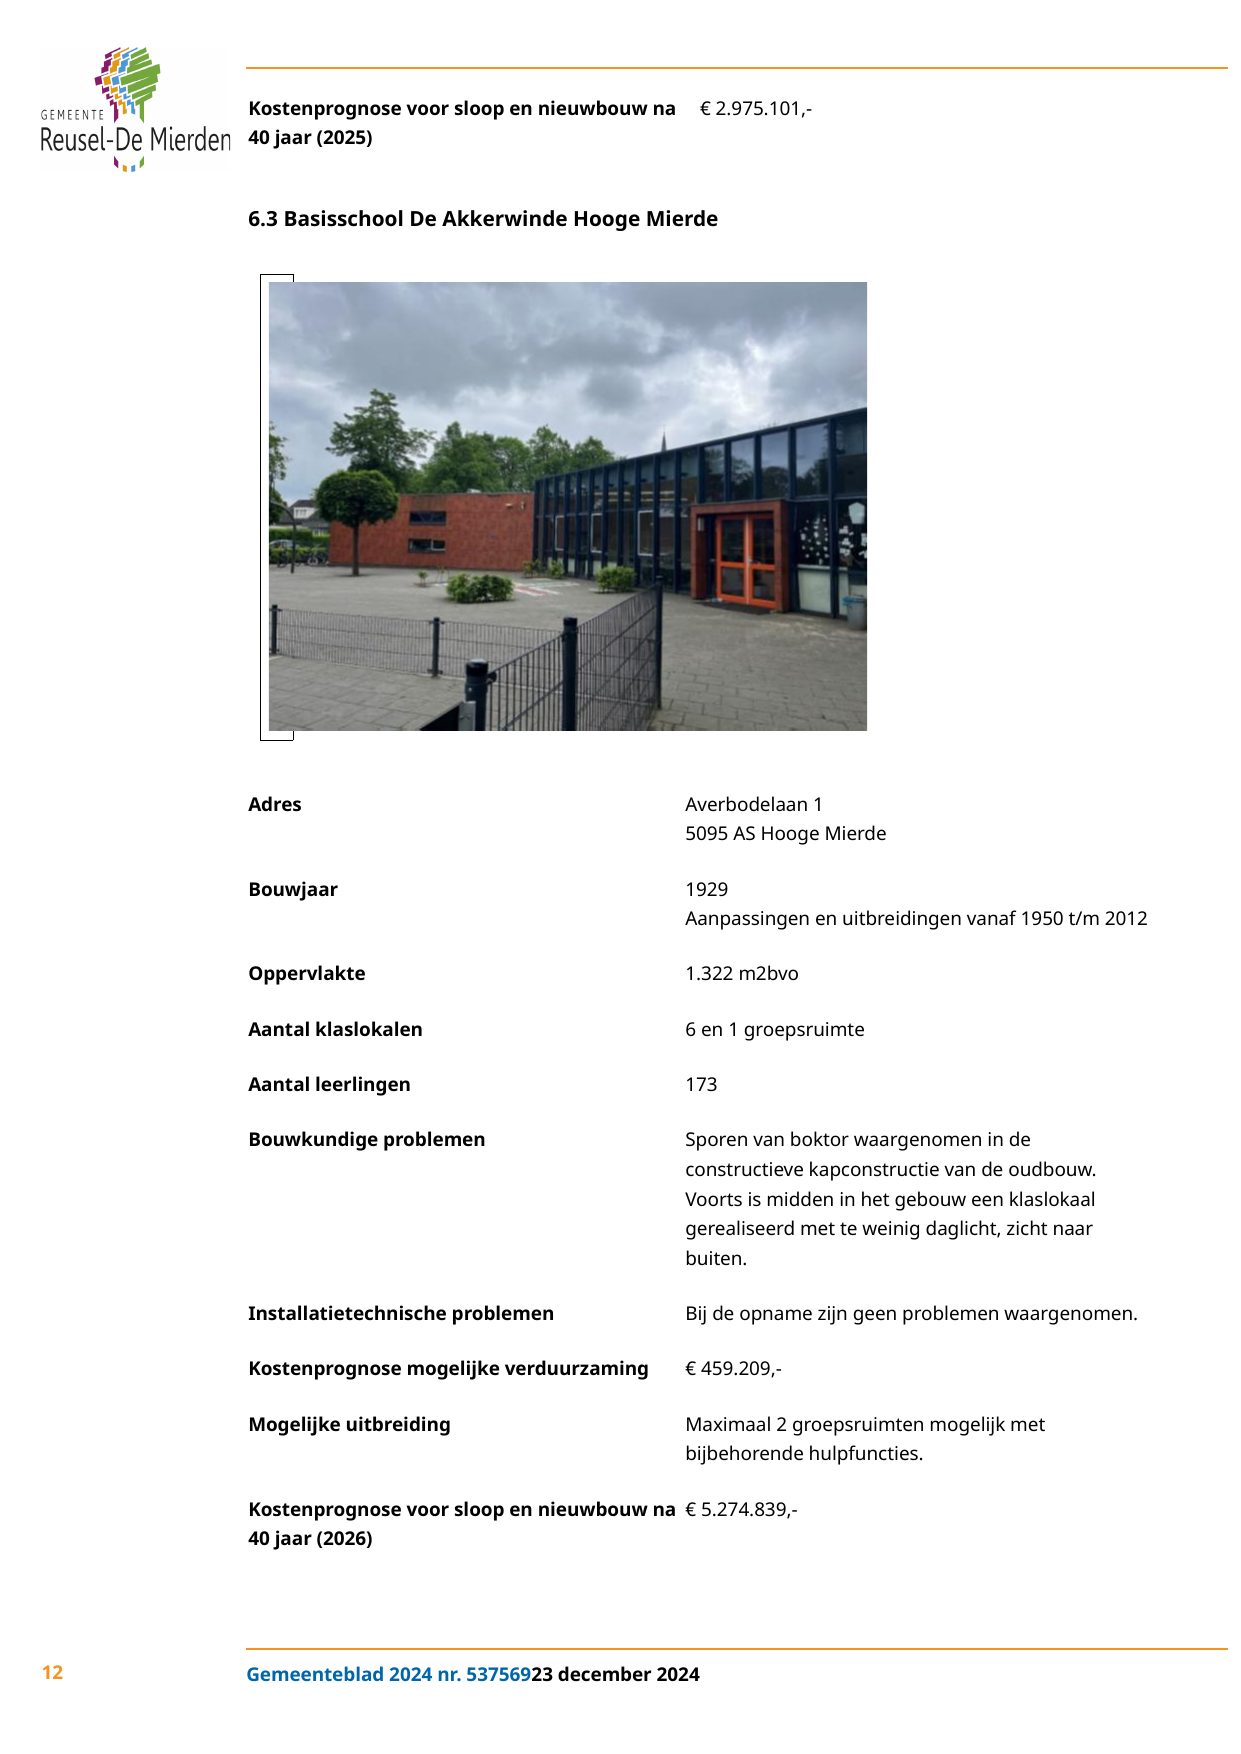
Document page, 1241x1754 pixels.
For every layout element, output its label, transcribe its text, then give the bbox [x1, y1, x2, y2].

text 6.3 Basisschool De Akkerwinde Hooge Mierde [248, 204, 1152, 232]
table_cell Sporen van boktor waargenomen in de constructieve kapconstructie van de oudbouw. Voorts is midden in het gebouw een klaslokaal gerealiseerd met te weinig daglicht, zicht naar buiten. [685, 1127, 1152, 1300]
table_cell Maximaal 2 groepsruimten mogelijk met bijbehorende hulpfuncties. [685, 1411, 1152, 1496]
table_cell 6 en 1 groepsruimte [685, 1016, 1152, 1071]
table_header Averbodelaan 1 5095 AS Hooge Mierde [685, 791, 1152, 876]
table_cell Mogelijke uitbreiding [248, 1411, 685, 1496]
table_cell Bij de opname zijn geen problemen waargenomen. [685, 1300, 1152, 1356]
table_cell 1929 Aanpassingen en uitbreidingen vanaf 1950 t/m 2012 [685, 876, 1152, 961]
table_cell € 2.975.101,- [700, 95, 1152, 150]
table_cell Kostenprognose voor sloop en nieuwbouw na 40 jaar (2025) [248, 95, 700, 150]
picture [41, 47, 231, 172]
table_cell Bouwkundige problemen [248, 1127, 685, 1300]
table_header Adres [248, 791, 685, 876]
table_cell Kostenprognose mogelijke verduurzaming [248, 1356, 685, 1411]
table_cell Installatietechnische problemen [248, 1300, 685, 1356]
table_cell Aantal klaslokalen [248, 1016, 685, 1071]
table_cell 173 [685, 1071, 1152, 1127]
table_cell Kostenprognose voor sloop en nieuwbouw na 40 jaar (2026) [248, 1496, 685, 1551]
table_cell Bouwjaar [248, 876, 685, 961]
table_cell Oppervlakte [248, 961, 685, 1016]
table_cell 1.322 m2bvo [685, 961, 1152, 1016]
table_cell € 459.209,- [685, 1356, 1152, 1411]
table_cell Aantal leerlingen [248, 1071, 685, 1127]
picture [268, 282, 868, 731]
table_cell € 5.274.839,- [685, 1496, 1152, 1551]
